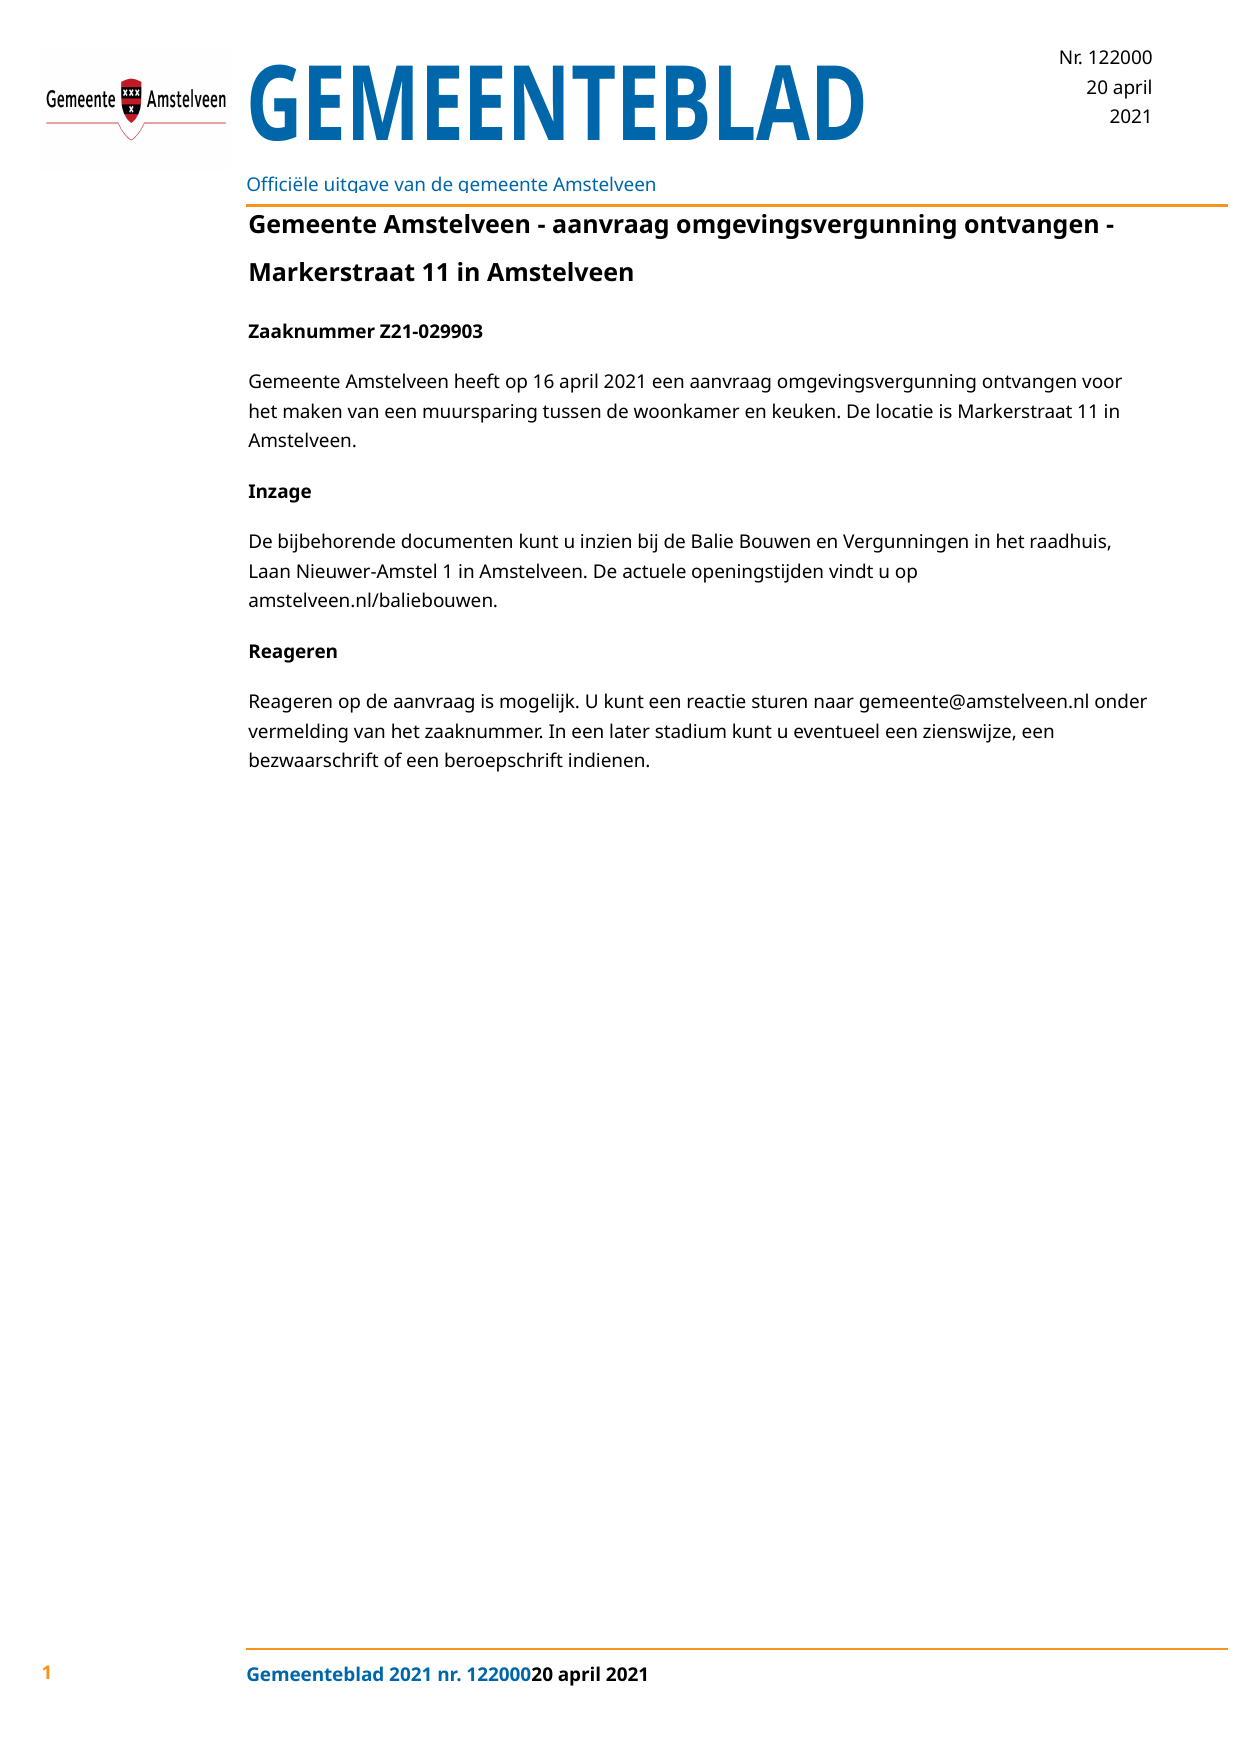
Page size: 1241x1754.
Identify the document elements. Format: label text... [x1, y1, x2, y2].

text De bijbehorende documenten kunt u inzien bij de Balie Bouwen en Vergunningen in het raadhuis, Laan Nieuwer-Amstel 1 in Amstelveen. De actuele openingstijden vindt u op amstelveen.nl/baliebouwen. [248, 528, 1152, 613]
text Inzage [248, 478, 1152, 504]
text Gemeente Amstelveen - aanvraag omgevingsvergunning ontvangen - Markerstraat 11 in Amstelveen [248, 207, 1152, 288]
text Reageren [248, 638, 1152, 664]
text Gemeente Amstelveen heeft op 16 april 2021 een aanvraag omgevingsvergunning ontvangen voor het maken van een muursparing tussen de woonkamer en keuken. De locatie is Markerstraat 11 in Amstelveen. [248, 368, 1152, 453]
text Reageren op de aanvraag is mogelijk. U kunt een reactie sturen naar gemeente@amstelveen.nl onder vermelding van het zaaknummer. In een later stadium kunt u eventueel een zienswijze, een bezwaarschrift of een beroepschrift indienen. [248, 688, 1152, 773]
text Zaaknummer Z21-029903 [248, 318, 1152, 344]
picture [41, 47, 231, 172]
